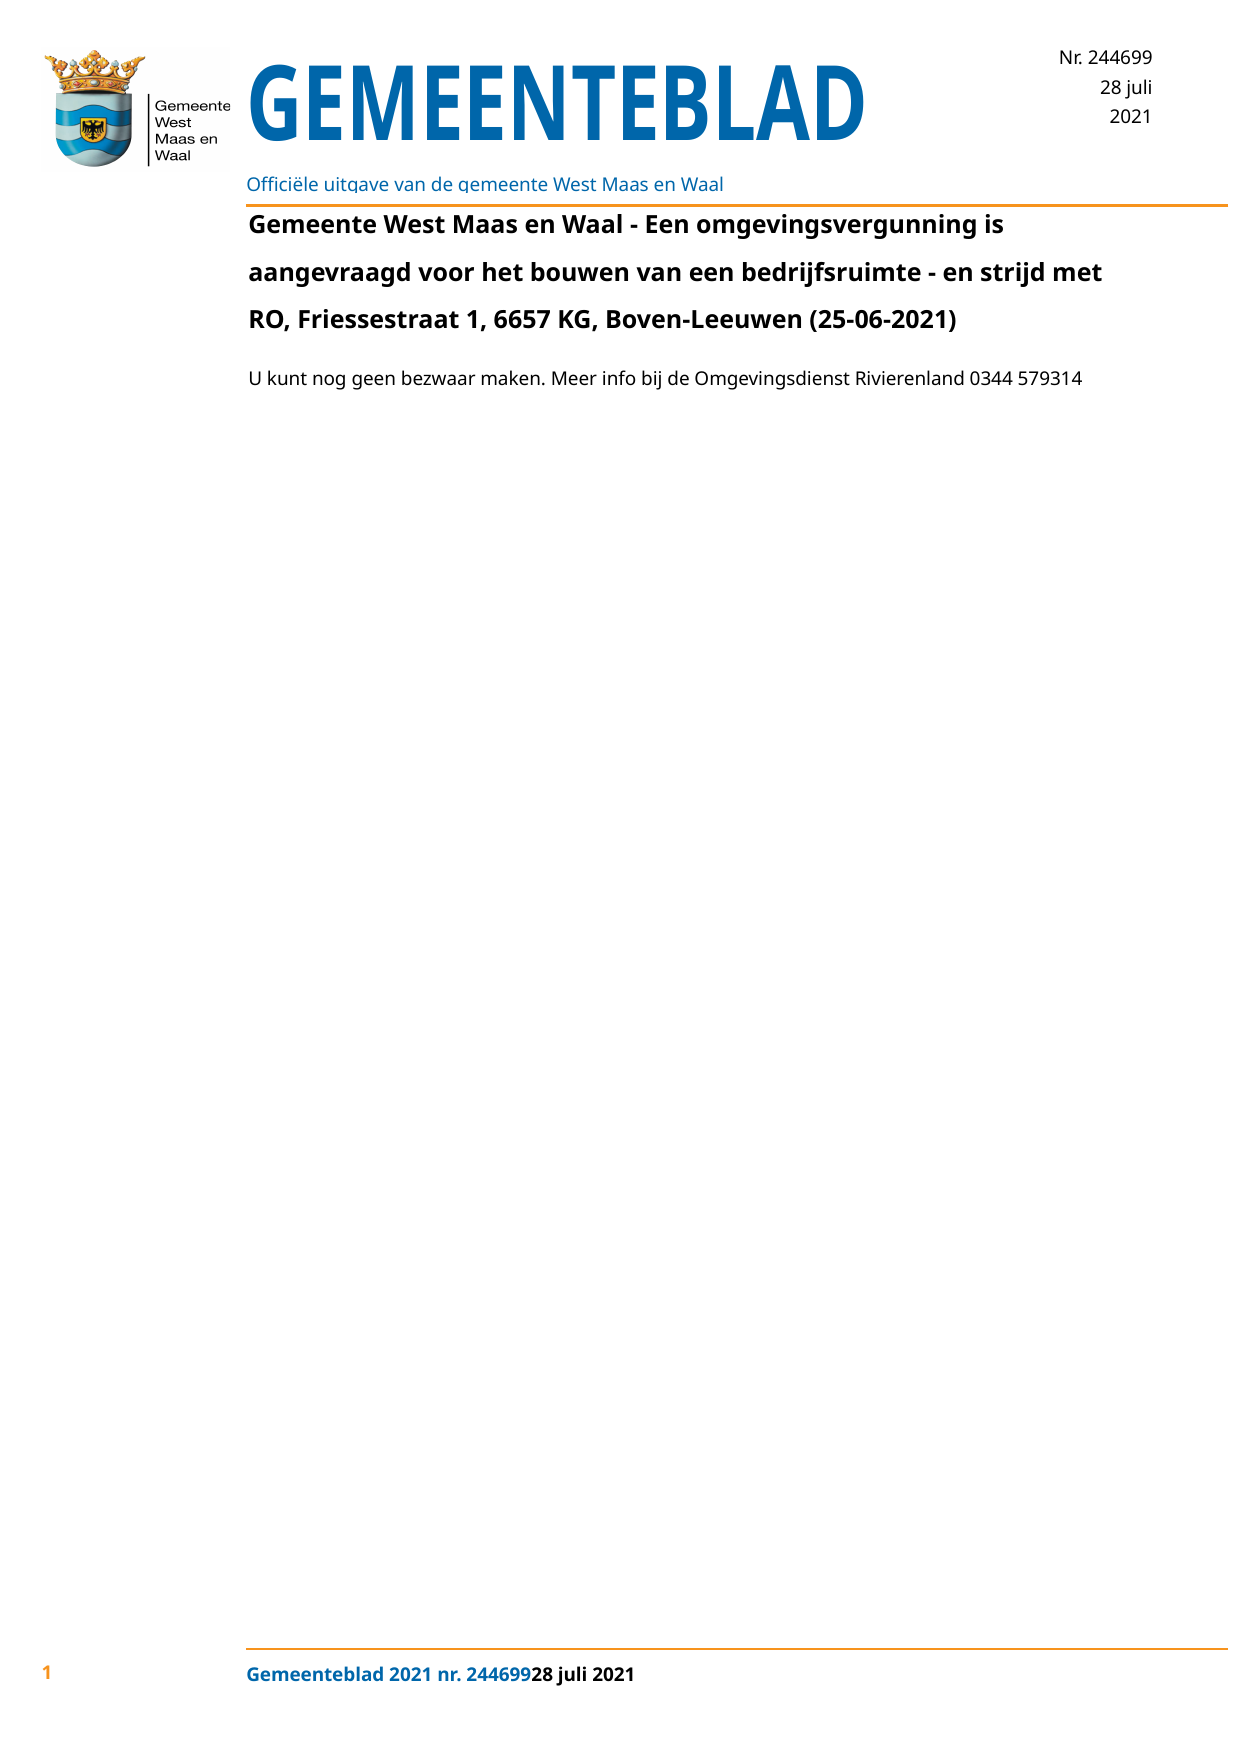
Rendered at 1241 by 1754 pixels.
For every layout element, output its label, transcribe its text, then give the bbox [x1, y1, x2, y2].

text U kunt nog geen bezwaar maken. Meer info bij de Omgevingsdienst Rivierenland 0344 579314 [248, 366, 1152, 391]
picture [41, 47, 231, 172]
text Gemeente West Maas en Waal - Een omgevingsvergunning is aangevraagd voor het bouwen van een bedrijfsruimte - en strijd met RO, Friessestraat 1, 6657 KG, Boven-Leeuwen (25-06-2021) [248, 207, 1152, 336]
